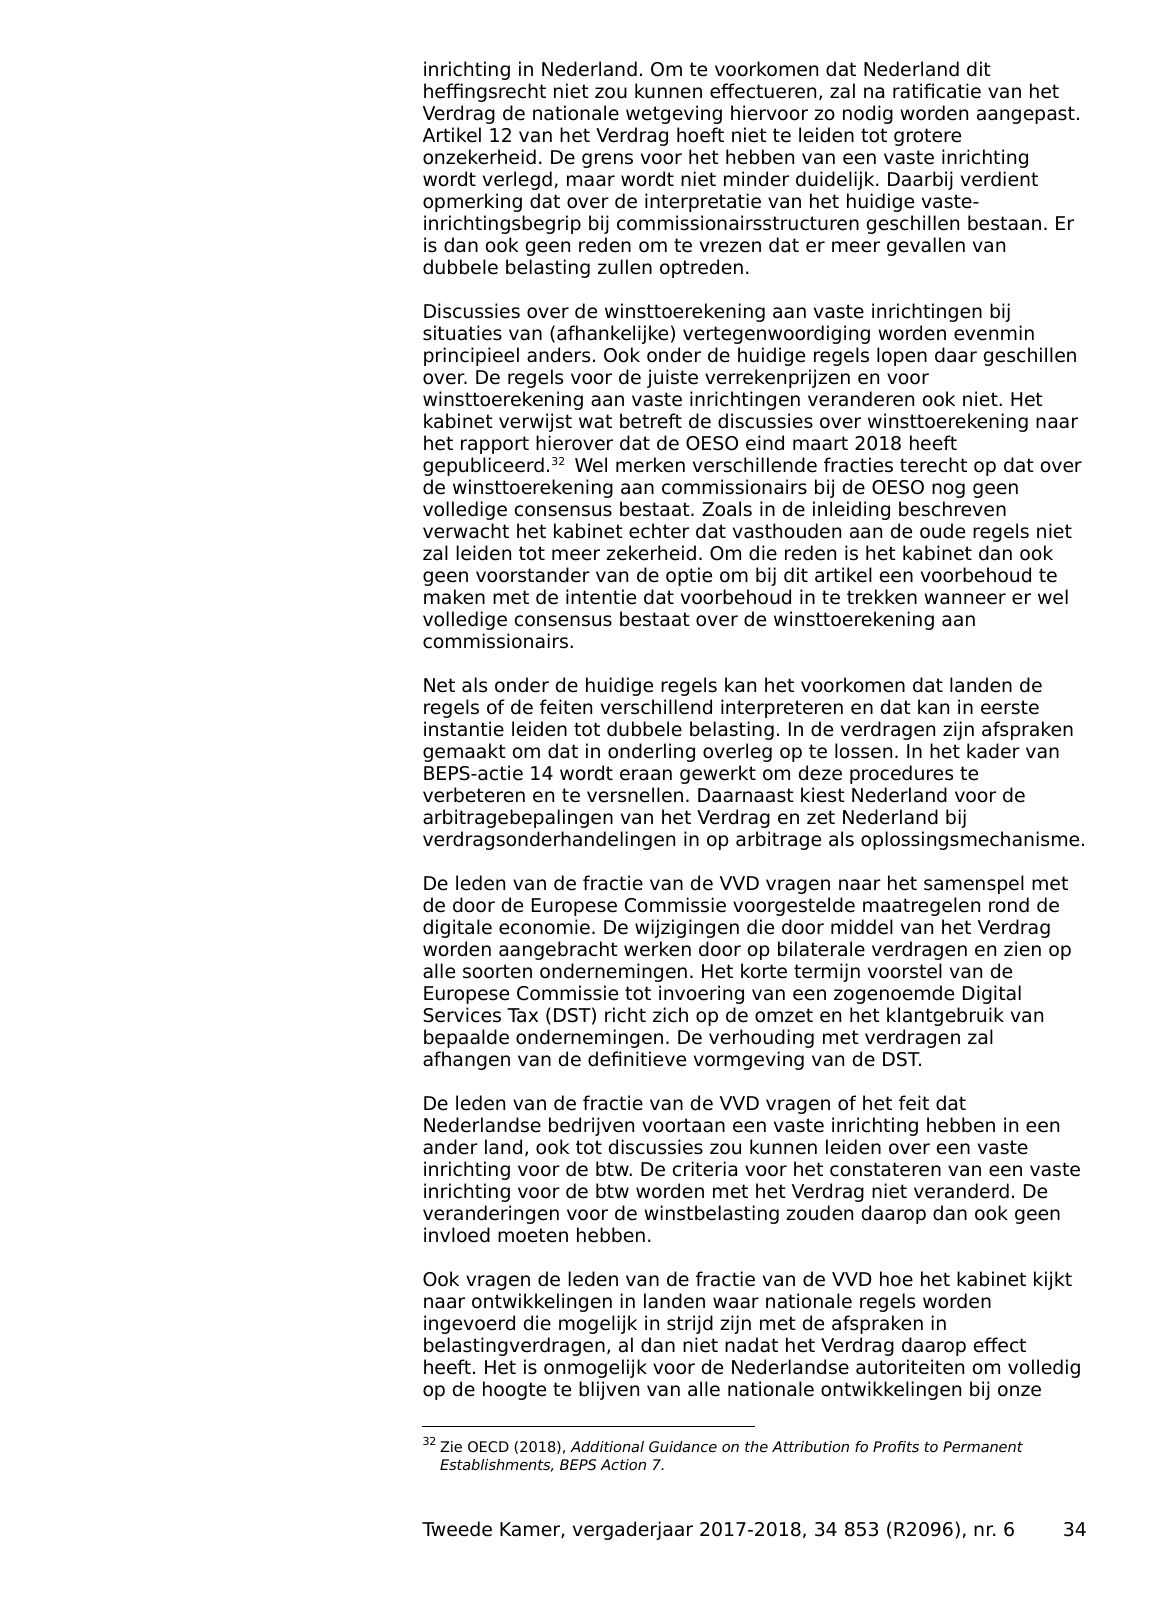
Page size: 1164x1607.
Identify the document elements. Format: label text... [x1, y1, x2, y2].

text Discussies over de winsttoerekening aan vaste inrichtingen bij situaties van (afhankelijke) vertegenwoordiging worden evenmin principieel anders. Ook onder de huidige regels lopen daar geschillen over. De regels voor de juiste verrekenprijzen en voor winsttoerekening aan vaste inrichtingen veranderen ook niet. Het kabinet verwijst wat betreft de discussies over winsttoerekening naar het rapport hierover dat de OESO eind maart 2018 heeft gepubliceerd. Wel merken verschillende fracties terecht op dat over de winsttoerekening aan commissionairs bij de OESO nog geen volledige consensus bestaat. Zoals in de inleiding beschreven verwacht het kabinet echter dat vasthouden aan de oude regels niet zal leiden tot meer zekerheid. Om die reden is het kabinet dan ook geen voorstander van de optie om bij dit artikel een voorbehoud te maken met de intentie dat voorbehoud in te trekken wanneer er wel volledige consensus bestaat over de winsttoerekening aan commissionairs. [422, 301, 1087, 653]
text De leden van de fractie van de VVD vragen of het feit dat Nederlandse bedrijven voortaan een vaste inrichting hebben in een ander land, ook tot discussies zou kunnen leiden over een vaste inrichting voor de btw. De criteria voor het constateren van een vaste inrichting voor de btw worden met het Verdrag niet veranderd. De veranderingen voor de winstbelasting zouden daarop dan ook geen invloed moeten hebben. [422, 1093, 1087, 1247]
text De leden van de fractie van de VVD vragen naar het samenspel met de door de Europese Commissie voorgestelde maatregelen rond de digitale economie. De wijzigingen die door middel van het Verdrag worden aangebracht werken door op bilaterale verdragen en zien op alle soorten ondernemingen. Het korte termijn voorstel van de Europese Commissie tot invoering van een zogenoemde Digital Services Tax (DST) richt zich op de omzet en het klantgebruik van bepaalde ondernemingen. De verhouding met verdragen zal afhangen van de definitieve vormgeving van de DST. [422, 873, 1087, 1071]
text Net als onder de huidige regels kan het voorkomen dat landen de regels of de feiten verschillend interpreteren en dat kan in eerste instantie leiden tot dubbele belasting. In de verdragen zijn afspraken gemaakt om dat in onderling overleg op te lossen. In het kader van BEPS-actie 14 wordt eraan gewerkt om deze procedures te verbeteren en te versnellen. Daarnaast kiest Nederland voor de arbitragebepalingen van het Verdrag en zet Nederland bij verdragsonderhandelingen in op arbitrage als oplossingsmechanisme. [422, 675, 1087, 851]
text inrichting in Nederland. Om te voorkomen dat Nederland dit heffingsrecht niet zou kunnen effectueren, zal na ratificatie van het Verdrag de nationale wetgeving hiervoor zo nodig worden aangepast. Artikel 12 van het Verdrag hoeft niet te leiden tot grotere onzekerheid. De grens voor het hebben van een vaste inrichting wordt verlegd, maar wordt niet minder duidelijk. Daarbij verdient opmerking dat over de interpretatie van het huidige vaste-inrichtingsbegrip bij commissionairsstructuren geschillen bestaan. Er is dan ook geen reden om te vrezen dat er meer gevallen van dubbele belasting zullen optreden. [422, 59, 1087, 279]
text Ook vragen de leden van de fractie van de VVD hoe het kabinet kijkt naar ontwikkelingen in landen waar nationale regels worden ingevoerd die mogelijk in strijd zijn met de afspraken in belastingverdragen, al dan niet nadat het Verdrag daarop effect heeft. Het is onmogelijk voor de Nederlandse autoriteiten om volledig op de hoogte te blijven van alle nationale ontwikkelingen bij onze [422, 1269, 1087, 1401]
text Zie OECD (2018), Additional Guidance on the Attribution fo Profits to Permanent Establishments, BEPS Action 7. [422, 1435, 1087, 1474]
